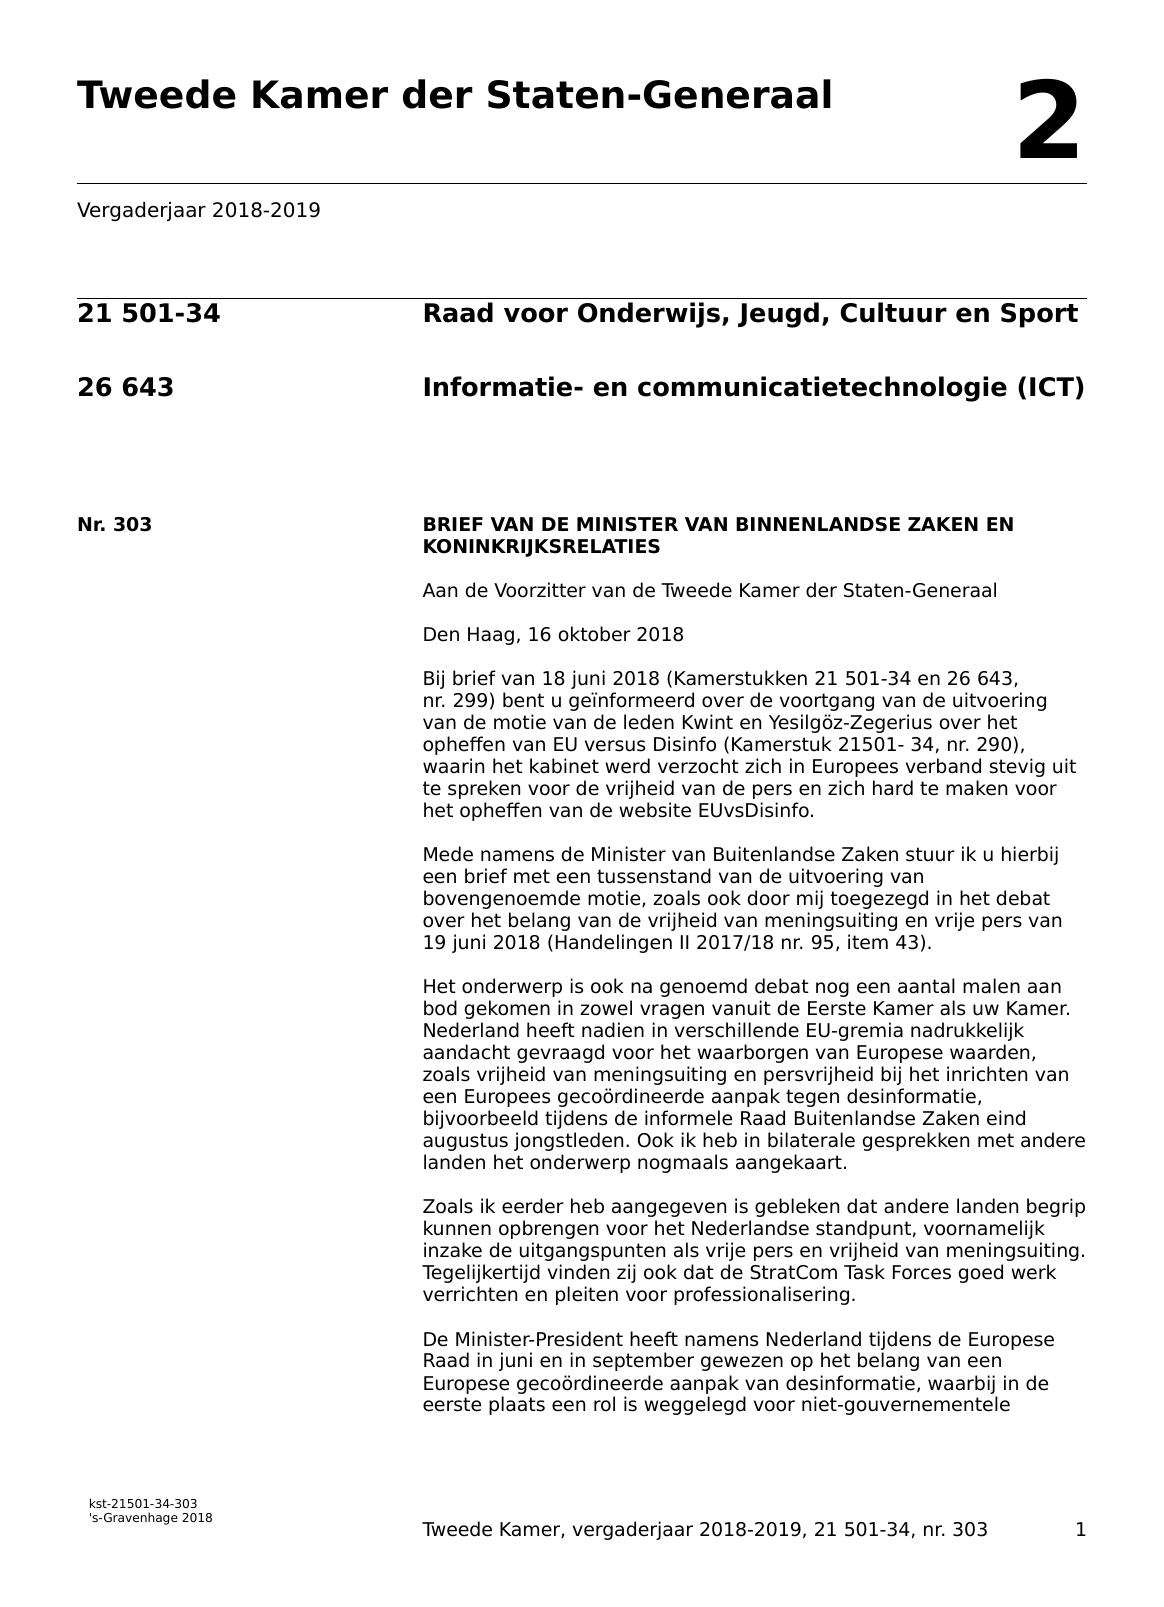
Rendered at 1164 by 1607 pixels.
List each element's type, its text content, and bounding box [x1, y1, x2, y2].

text Bij brief van 18 juni 2018 (Kamerstukken 21 501-34 en 26 643, nr. 299) bent u geïnformeerd over de voortgang van de uitvoering van de motie van de leden Kwint en Yesilgöz-Zegerius over het opheffen van EU versus Disinfo (Kamerstuk 21501- 34, nr. 290), waarin het kabinet werd verzocht zich in Europees verband stevig uit te spreken voor de vrijheid van de pers en zich hard te maken voor het opheffen van de website EUvsDisinfo. [422, 668, 1087, 822]
subtitle Nr. 303 BRIEF VAN DE MINISTER VAN BINNENLANDSE ZAKEN EN KONINKRIJKSRELATIES [77, 514, 1087, 558]
text De Minister-President heeft namens Nederland tijdens de Europese Raad in juni en in september gewezen op het belang van een Europese gecoördineerde aanpak van desinformatie, waarbij in de eerste plaats een rol is weggelegd voor niet-gouvernementele [422, 1328, 1087, 1416]
text Zoals ik eerder heb aangegeven is gebleken dat andere landen begrip kunnen opbrengen voor het Nederlandse standpunt, voornamelijk inzake de uitgangspunten als vrije pers en vrijheid van meningsuiting. Tegelijkertijd vinden zij ook dat de StratCom Task Forces goed werk verrichten en pleiten voor professionalisering. [422, 1196, 1087, 1306]
table_cell Vergaderjaar 2018-2019 [77, 184, 1087, 298]
text kst-21501-34-303 [88, 1497, 323, 1511]
text Den Haag, 16 oktober 2018 [422, 624, 1087, 646]
subtitle 21 501-34 Raad voor Onderwijs, Jeugd, Cultuur en Sport [77, 299, 1087, 329]
text Aan de Voorzitter van de Tweede Kamer der Staten-Generaal [422, 580, 1087, 602]
table_header 2 [886, 59, 1087, 183]
table_header Tweede Kamer der Staten-Generaal [77, 59, 886, 183]
text 's-Gravenhage 2018 [88, 1511, 323, 1525]
text Mede namens de Minister van Buitenlandse Zaken stuur ik u hierbij een brief met een tussenstand van de uitvoering van bovengenoemde motie, zoals ook door mij toegezegd in het debat over het belang van de vrijheid van meningsuiting en vrije pers van 19 juni 2018 (Handelingen II 2017/18 nr. 95, item 43). [422, 844, 1087, 954]
text Het onderwerp is ook na genoemd debat nog een aantal malen aan bod gekomen in zowel vragen vanuit de Eerste Kamer als uw Kamer. Nederland heeft nadien in verschillende EU-gremia nadrukkelijk aandacht gevraagd voor het waarborgen van Europese waarden, zoals vrijheid van meningsuiting en persvrijheid bij het inrichten van een Europees gecoördineerde aanpak tegen desinformatie, bijvoorbeeld tijdens de informele Raad Buitenlandse Zaken eind augustus jongstleden. Ook ik heb in bilaterale gesprekken met andere landen het onderwerp nogmaals aangekaart. [422, 976, 1087, 1174]
subtitle 26 643 Informatie- en communicatietechnologie (ICT) [77, 373, 1087, 403]
